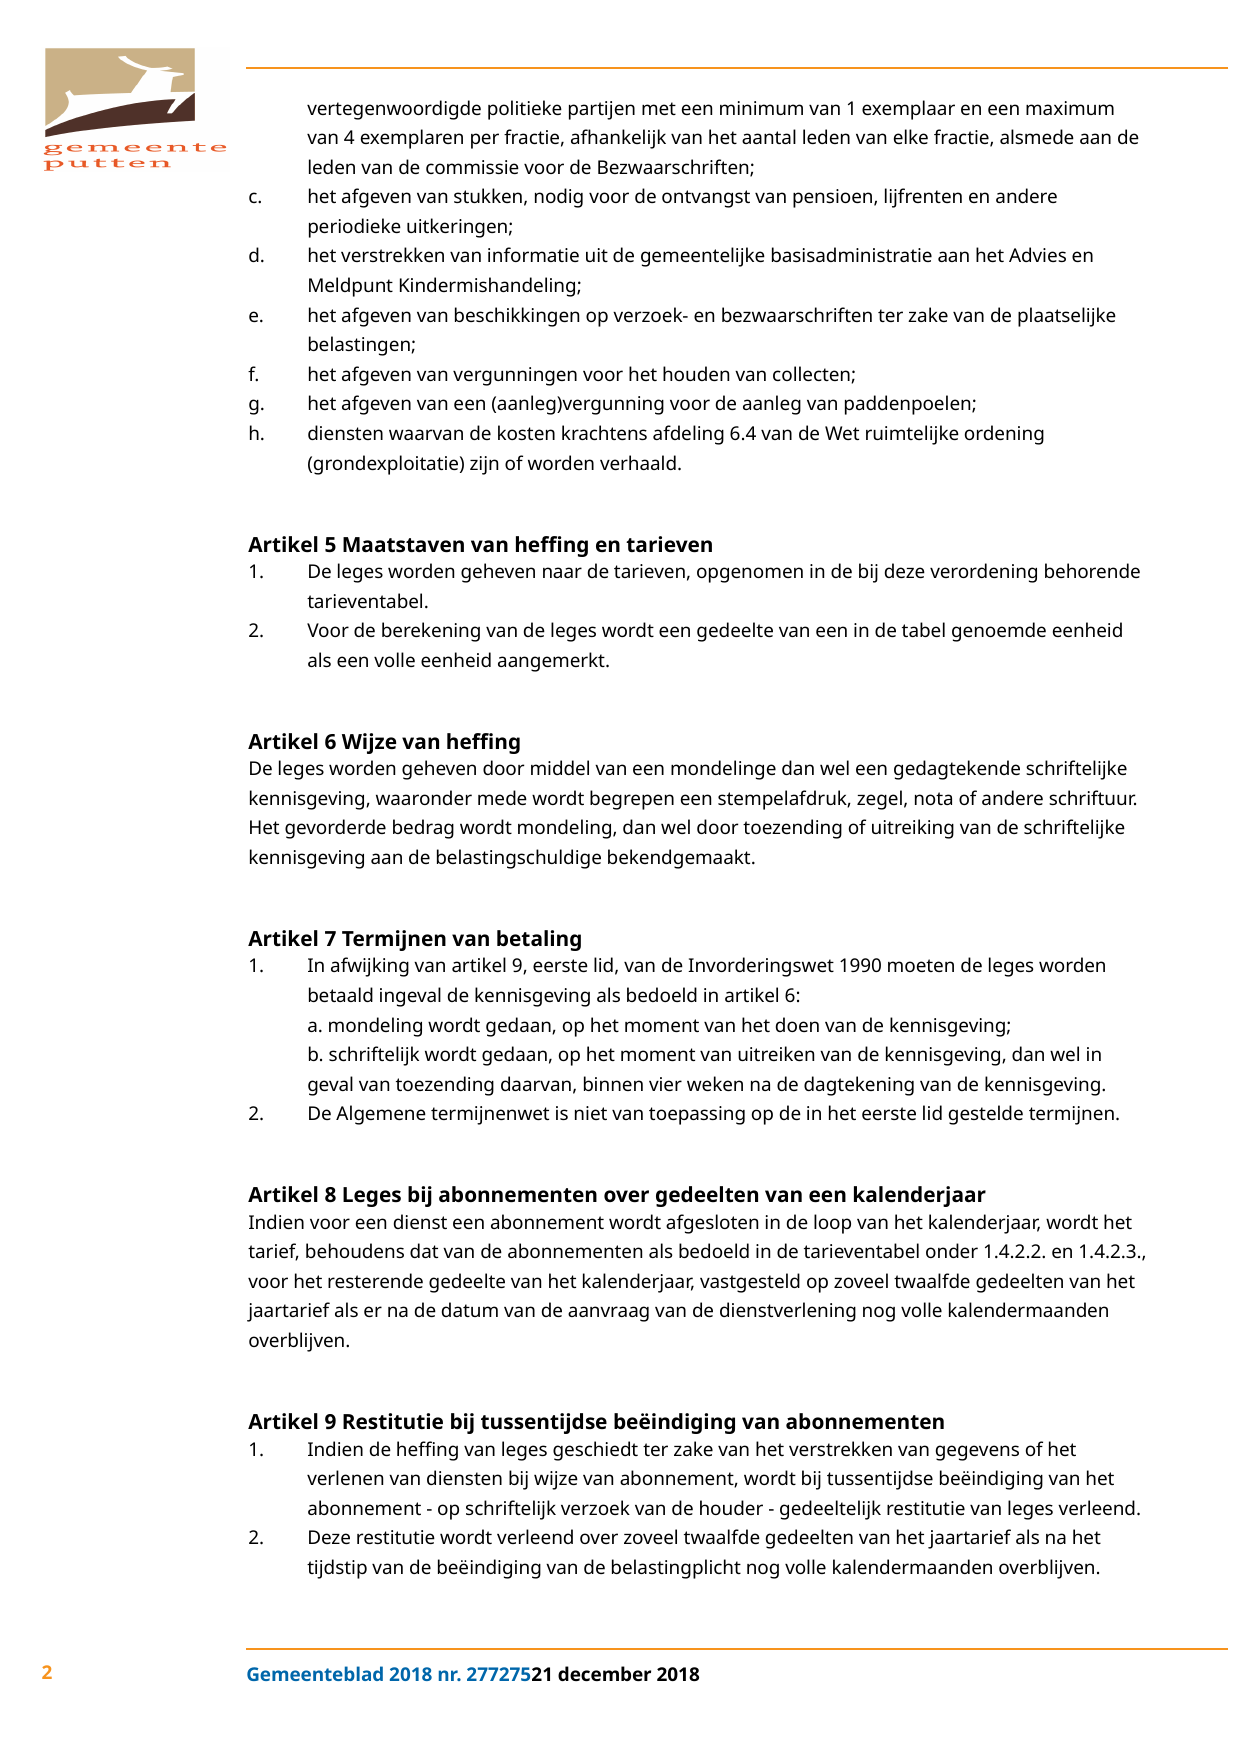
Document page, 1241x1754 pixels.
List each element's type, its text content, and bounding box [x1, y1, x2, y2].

list De leges worden geheven naar de tarieven, opgenomen in de bij deze verordening behorende tarieventabel. [248, 558, 1152, 613]
list b. schriftelijk wordt gedaan, op het moment van uitreiken van de kennisgeving, dan wel in geval van toezending daarvan, binnen vier weken na de dagtekening van de kennisgeving. [248, 1041, 1152, 1097]
text Artikel 7 Termijnen van betaling [248, 924, 1152, 953]
text De leges worden geheven door middel van een mondelinge dan wel een gedagtekende schriftelijke kennisgeving, waaronder mede wordt begrepen een stempelafdruk, zegel, nota of andere schriftuur. Het gevorderde bedrag wordt mondeling, dan wel door toezending of uitreiking van de schriftelijke kennisgeving aan de belastingschuldige bekendgemaakt. [248, 755, 1152, 870]
list het afgeven van een (aanleg)vergunning voor de aanleg van paddenpoelen; [248, 391, 1152, 416]
text Artikel 5 Maatstaven van heffing en tarieven [248, 530, 1152, 558]
list het afgeven van vergunningen voor het houden van collecten; [248, 361, 1152, 387]
list De Algemene termijnenwet is niet van toepassing op de in het eerste lid gestelde termijnen. [248, 1101, 1152, 1126]
text Artikel 8 Leges bij abonnementen over gedeelten van een kalenderjaar [248, 1181, 1152, 1209]
list diensten waarvan de kosten krachtens afdeling 6.4 van de Wet ruimtelijke ordening (grondexploitatie) zijn of worden verhaald. [248, 420, 1152, 476]
text Artikel 6 Wijze van heffing [248, 727, 1152, 755]
list a. mondeling wordt gedaan, op het moment van het doen van de kennisgeving; [248, 1012, 1152, 1037]
picture [41, 47, 231, 172]
list Deze restitutie wordt verleend over zoveel twaalfde gedeelten van het jaartarief als na het tijdstip van de beëindiging van de belastingplicht nog volle kalendermaanden overblijven. [248, 1524, 1152, 1580]
text Indien voor een dienst een abonnement wordt afgesloten in de loop van het kalenderjaar, wordt het tarief, behoudens dat van de abonnementen als bedoeld in de tarieventabel onder 1.4.2.2. en 1.4.2.3., voor het resterende gedeelte van het kalenderjaar, vastgesteld op zoveel twaalfde gedeelten van het jaartarief als er na de datum van de aanvraag van de dienstverlening nog volle kalendermaanden overblijven. [248, 1209, 1152, 1353]
list het afgeven van stukken, nodig voor de ontvangst van pensioen, lijfrenten en andere periodieke uitkeringen; [248, 183, 1152, 239]
list vertegenwoordigde politieke partijen met een minimum van 1 exemplaar en een maximum van 4 exemplaren per fractie, afhankelijk van het aantal leden van elke fractie, alsmede aan de leden van de commissie voor de Bezwaarschriften; [248, 95, 1152, 180]
list Voor de berekening van de leges wordt een gedeelte van een in de tabel genoemde eenheid als een volle eenheid aangemerkt. [248, 617, 1152, 673]
list het verstrekken van informatie uit de gemeentelijke basisadministratie aan het Advies en Meldpunt Kindermishandeling; [248, 243, 1152, 298]
list Indien de heffing van leges geschiedt ter zake van het verstrekken van gegevens of het verlenen van diensten bij wijze van abonnement, wordt bij tussentijdse beëindiging van het abonnement - op schriftelijk verzoek van de houder - gedeeltelijk restitutie van leges verleend. [248, 1436, 1152, 1521]
list In afwijking van artikel 9, eerste lid, van de Invorderingswet 1990 moeten de leges worden betaald ingeval de kennisgeving als bedoeld in artikel 6: [248, 953, 1152, 1008]
text Artikel 9 Restitutie bij tussentijdse beëindiging van abonnementen [248, 1407, 1152, 1436]
list het afgeven van beschikkingen op verzoek- en bezwaarschriften ter zake van de plaatselijke belastingen; [248, 302, 1152, 357]
